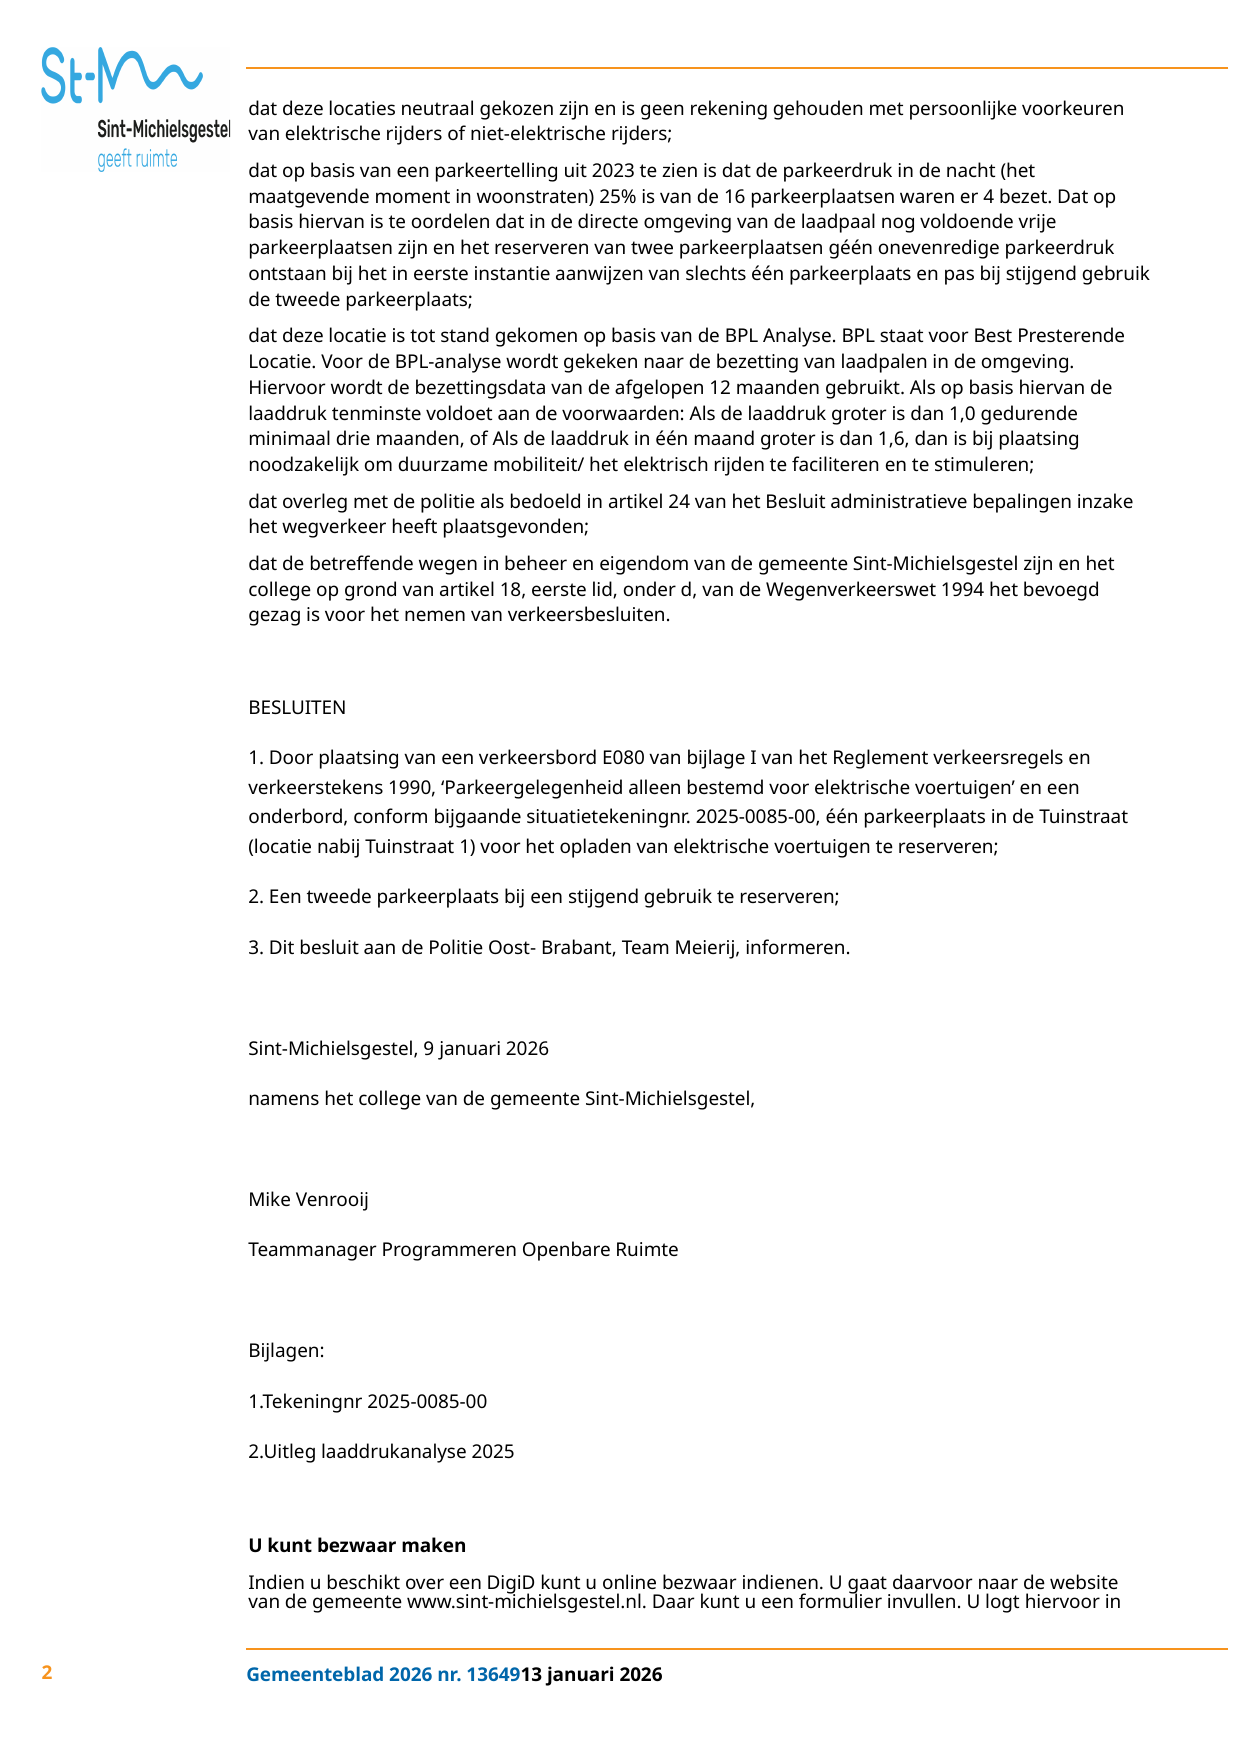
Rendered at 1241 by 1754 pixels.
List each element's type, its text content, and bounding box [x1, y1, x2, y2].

text 2.Uitleg laaddrukanalyse 2025 [248, 1438, 1152, 1464]
text 2. Een tweede parkeerplaats bij een stijgend gebruik te reserveren; [248, 884, 1152, 909]
text namens het college van de gemeente Sint-Michielsgestel, [248, 1085, 1152, 1111]
text Bijlagen: [248, 1337, 1152, 1363]
text dat deze locaties neutraal gekozen zijn en is geen rekening gehouden met persoonlijke voorkeuren van elektrische rijders of niet-elektrische rijders; [248, 95, 1152, 146]
text Teammanager Programmeren Openbare Ruimte [248, 1237, 1152, 1262]
text BESLUITEN [248, 694, 1152, 720]
text Indien u beschikt over een DigiD kunt u online bezwaar indienen. U gaat daarvoor naar de website van de gemeente www.sint-michielsgestel.nl. Daar kunt u een formulier invullen. U logt hiervoor in [248, 1574, 1152, 1612]
text dat op basis van een parkeertelling uit 2023 te zien is dat de parkeerdruk in de nacht (het maatgevende moment in woonstraten) 25% is van de 16 parkeerplaatsen waren er 4 bezet. Dat op basis hiervan is te oordelen dat in de directe omgeving van de laadpaal nog voldoende vrije parkeerplaatsen zijn en het reserveren van twee parkeerplaatsen géén onevenredige parkeerdruk ontstaan bij het in eerste instantie aanwijzen van slechts één parkeerplaats en pas bij stijgend gebruik de tweede parkeerplaats; [248, 157, 1152, 312]
text dat de betreffende wegen in beheer en eigendom van de gemeente Sint-Michielsgestel zijn en het college op grond van artikel 18, eerste lid, onder d, van de Wegenverkeerswet 1994 het bevoegd gezag is voor het nemen van verkeersbesluiten. [248, 550, 1152, 627]
text Sint-Michielsgestel, 9 januari 2026 [248, 1035, 1152, 1061]
text U kunt bezwaar maken [248, 1537, 1152, 1556]
text 3. Dit besluit aan de Politie Oost- Brabant, Team Meierij, informeren. [248, 934, 1152, 960]
text dat deze locatie is tot stand gekomen op basis van de BPL Analyse. BPL staat voor Best Presterende Locatie. Voor de BPL-analyse wordt gekeken naar de bezetting van laadpalen in de omgeving. Hiervoor wordt de bezettingsdata van de afgelopen 12 maanden gebruikt. Als op basis hiervan de laaddruk tenminste voldoet aan de voorwaarden: Als de laaddruk groter is dan 1,0 gedurende minimaal drie maanden, of Als de laaddruk in één maand groter is dan 1,6, dan is bij plaatsing noodzakelijk om duurzame mobiliteit/ het elektrisch rijden te faciliteren en te stimuleren; [248, 322, 1152, 477]
text 1. Door plaatsing van een verkeersbord E080 van bijlage I van het Reglement verkeersregels en verkeerstekens 1990, ‘Parkeergelegenheid alleen bestemd voor elektrische voertuigen’ en een onderbord, conform bijgaande situatietekeningnr. 2025-0085-00, één parkeerplaats in de Tuinstraat (locatie nabij Tuinstraat 1) voor het opladen van elektrische voertuigen te reserveren; [248, 744, 1152, 859]
text 1.Tekeningnr 2025-0085-00 [248, 1388, 1152, 1413]
text dat overleg met de politie als bedoeld in artikel 24 van het Besluit administratieve bepalingen inzake het wegverkeer heeft plaatsgevonden; [248, 488, 1152, 539]
text Mike Venrooij [248, 1186, 1152, 1212]
picture [41, 47, 231, 172]
